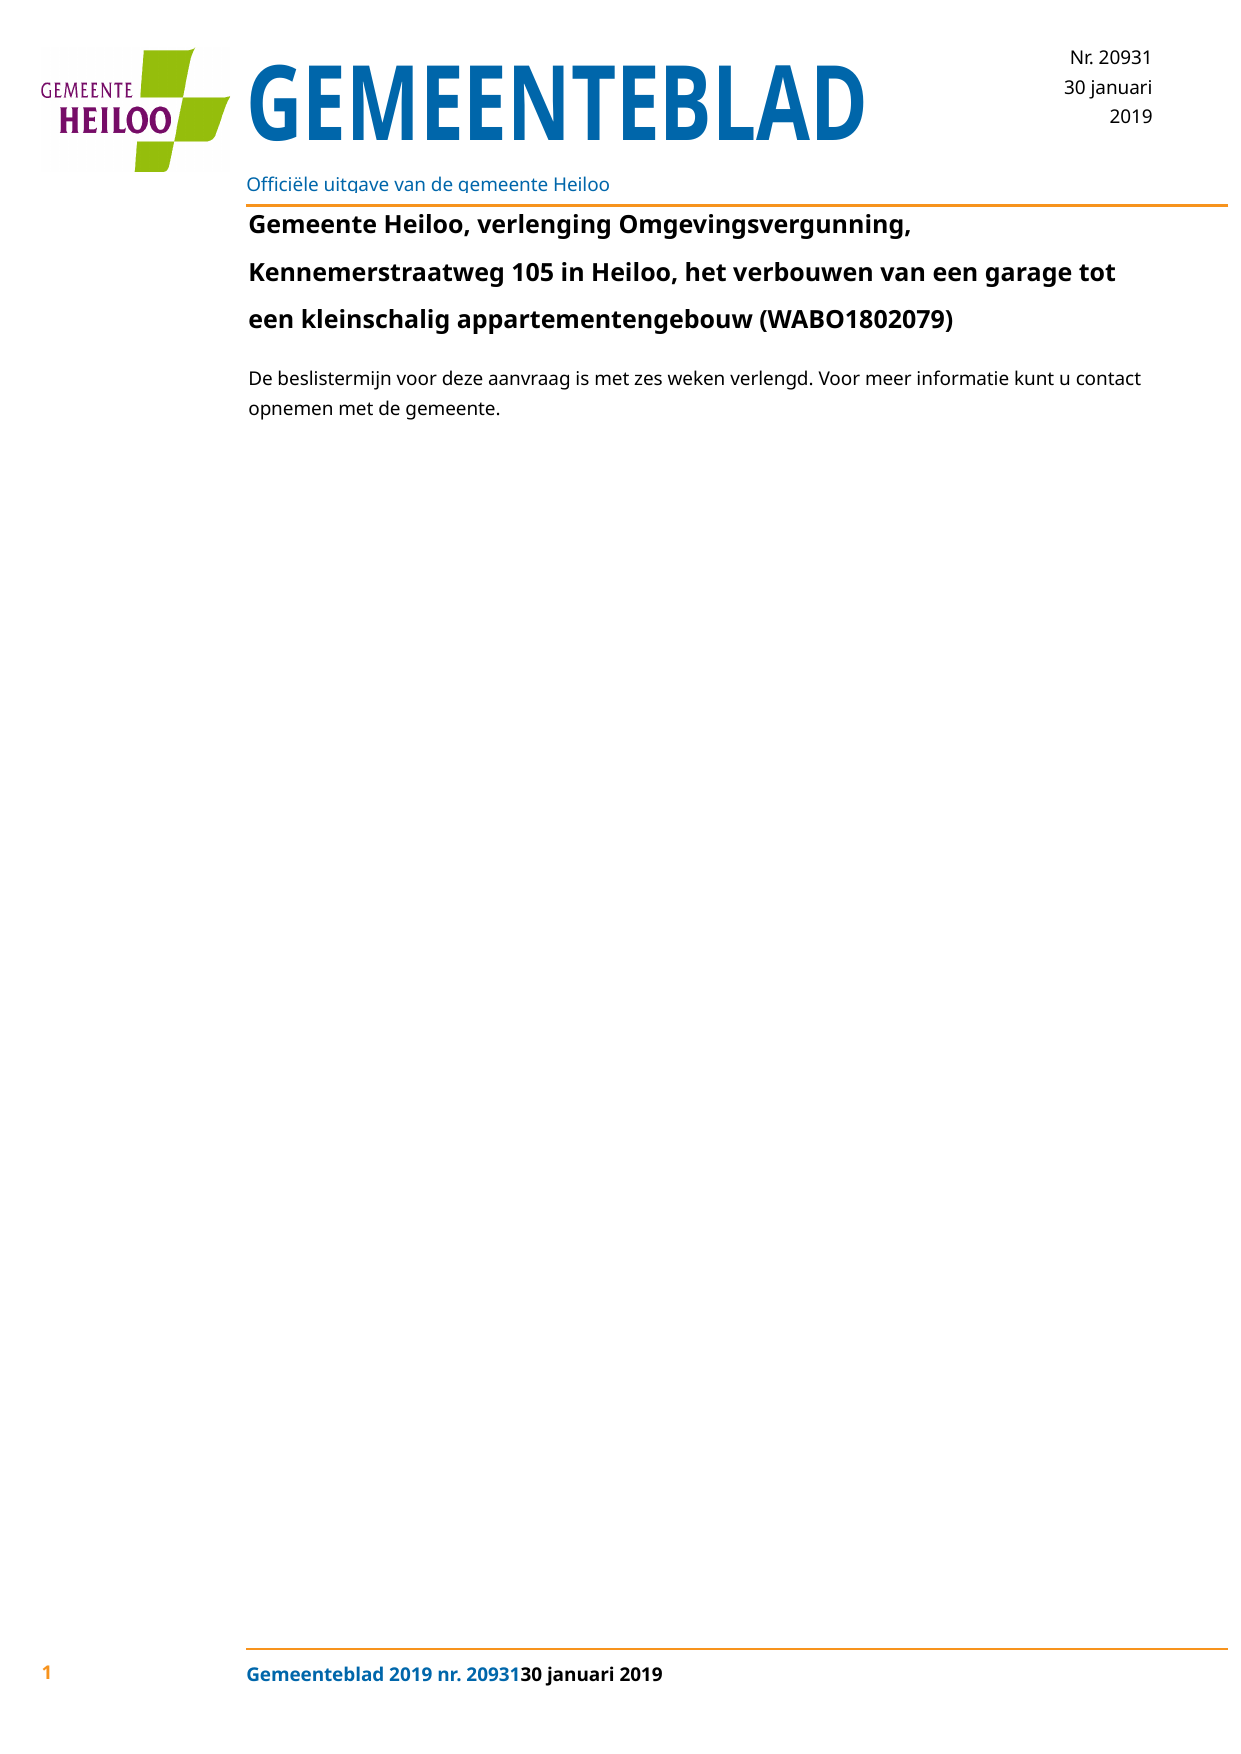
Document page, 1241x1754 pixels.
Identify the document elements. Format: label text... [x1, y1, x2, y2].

picture [41, 47, 231, 172]
text Gemeente Heiloo, verlenging Omgevingsvergunning, Kennemerstraatweg 105 in Heiloo, het verbouwen van een garage tot een kleinschalig appartementengebouw (WABO1802079) [248, 207, 1152, 336]
text De beslistermijn voor deze aanvraag is met zes weken verlengd. Voor meer informatie kunt u contact opnemen met de gemeente. [248, 366, 1152, 421]
